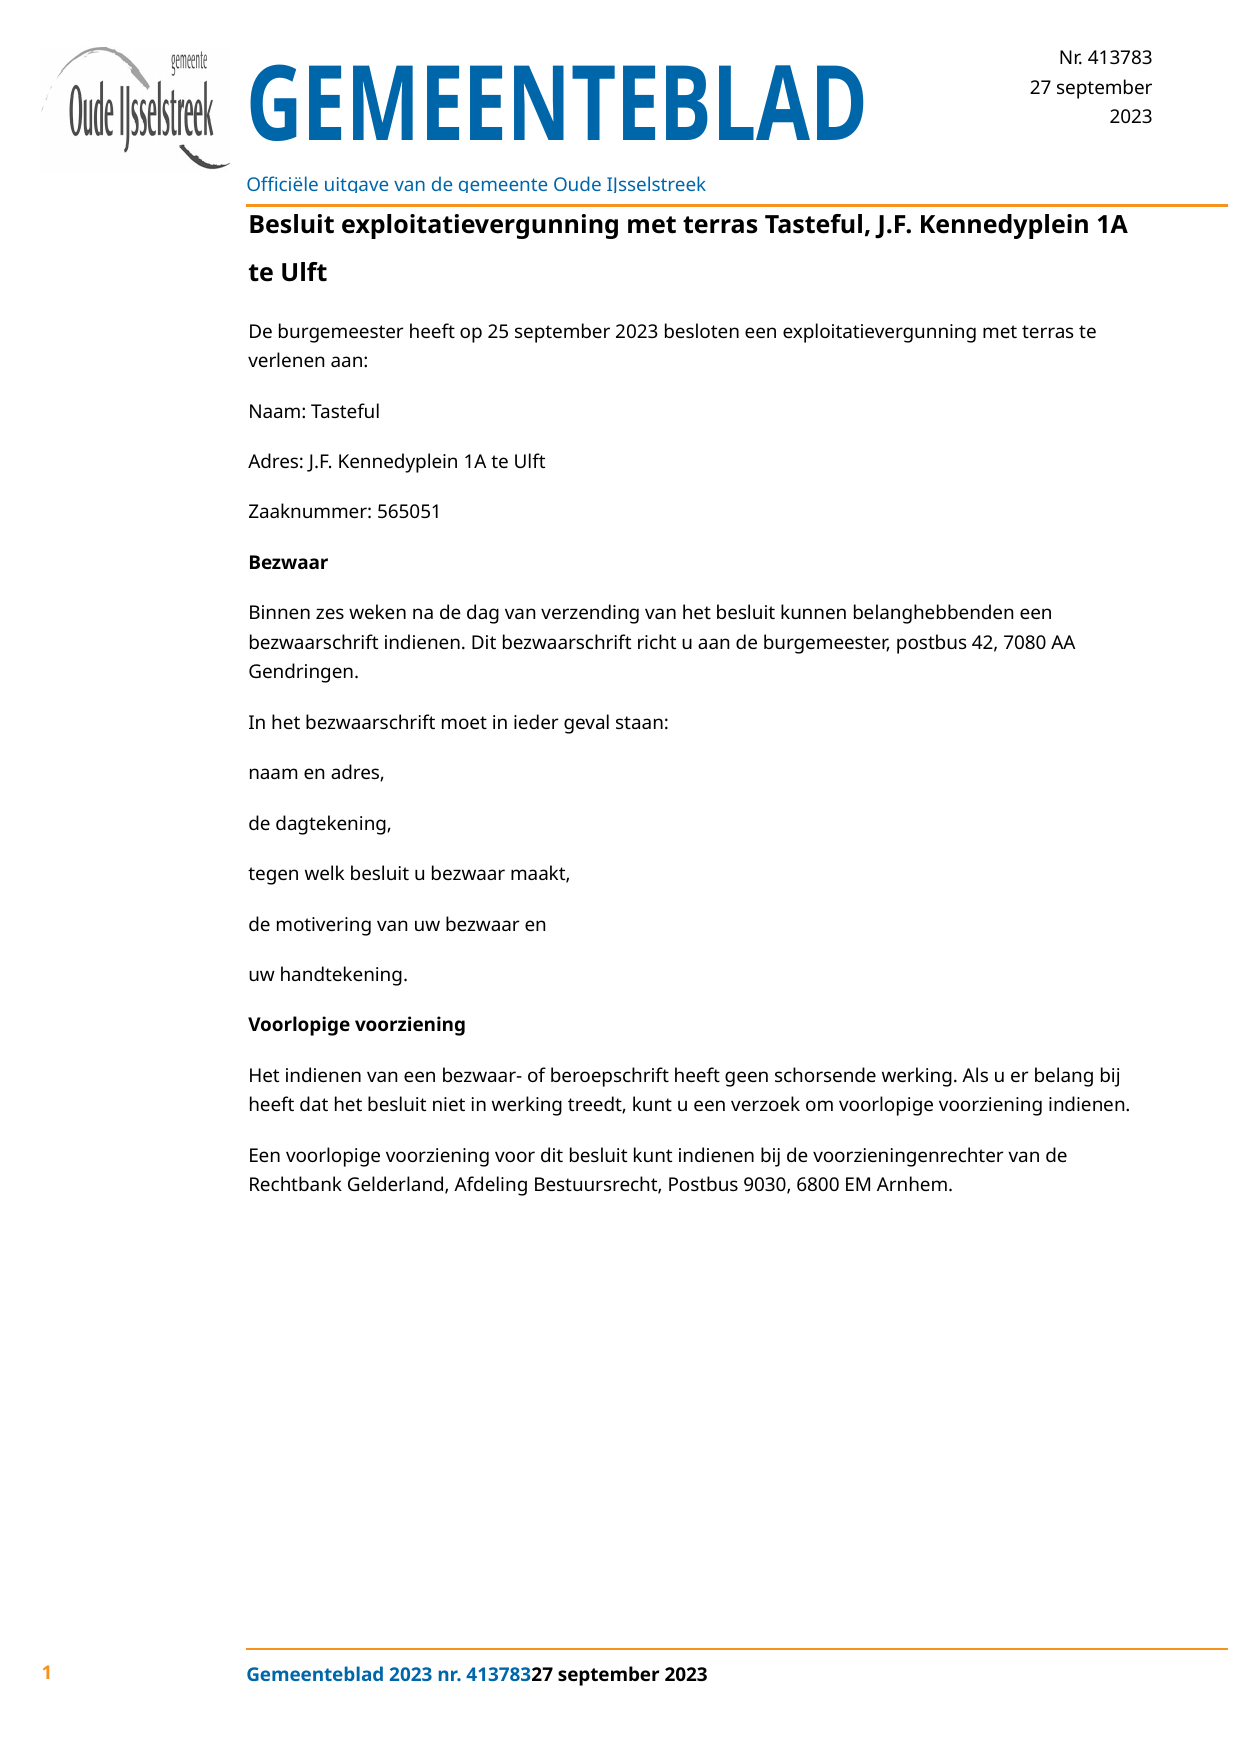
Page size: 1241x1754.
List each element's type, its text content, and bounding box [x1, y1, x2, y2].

text de dagtekening, [248, 810, 1152, 836]
text In het bezwaarschrift moet in ieder geval staan: [248, 709, 1152, 735]
text Bezwaar [248, 549, 1152, 575]
text Naam: Tasteful [248, 398, 1152, 424]
text Voorlopige voorziening [248, 1012, 1152, 1037]
text Zaaknummer: 565051 [248, 499, 1152, 524]
picture [41, 47, 231, 172]
text Adres: J.F. Kennedyplein 1A te Ulft [248, 448, 1152, 474]
text Binnen zes weken na de dag van verzending van het besluit kunnen belanghebbenden een bezwaarschrift indienen. Dit bezwaarschrift richt u aan de burgemeester, postbus 42, 7080 AA Gendringen. [248, 599, 1152, 684]
text naam en adres, [248, 759, 1152, 785]
text Een voorlopige voorziening voor dit besluit kunt indienen bij de voorzieningenrechter van de Rechtbank Gelderland, Afdeling Bestuursrecht, Postbus 9030, 6800 EM Arnhem. [248, 1142, 1152, 1197]
text uw handtekening. [248, 961, 1152, 987]
text Besluit exploitatievergunning met terras Tasteful, J.F. Kennedyplein 1A te Ulft [248, 207, 1152, 288]
text Het indienen van een bezwaar- of beroepschrift heeft geen schorsende werking. Als u er belang bij heeft dat het besluit niet in werking treedt, kunt u een verzoek om voorlopige voorziening indienen. [248, 1062, 1152, 1117]
text de motivering van uw bezwaar en [248, 911, 1152, 937]
text De burgemeester heeft op 25 september 2023 besloten een exploitatievergunning met terras te verlenen aan: [248, 318, 1152, 373]
text tegen welk besluit u bezwaar maakt, [248, 860, 1152, 886]
